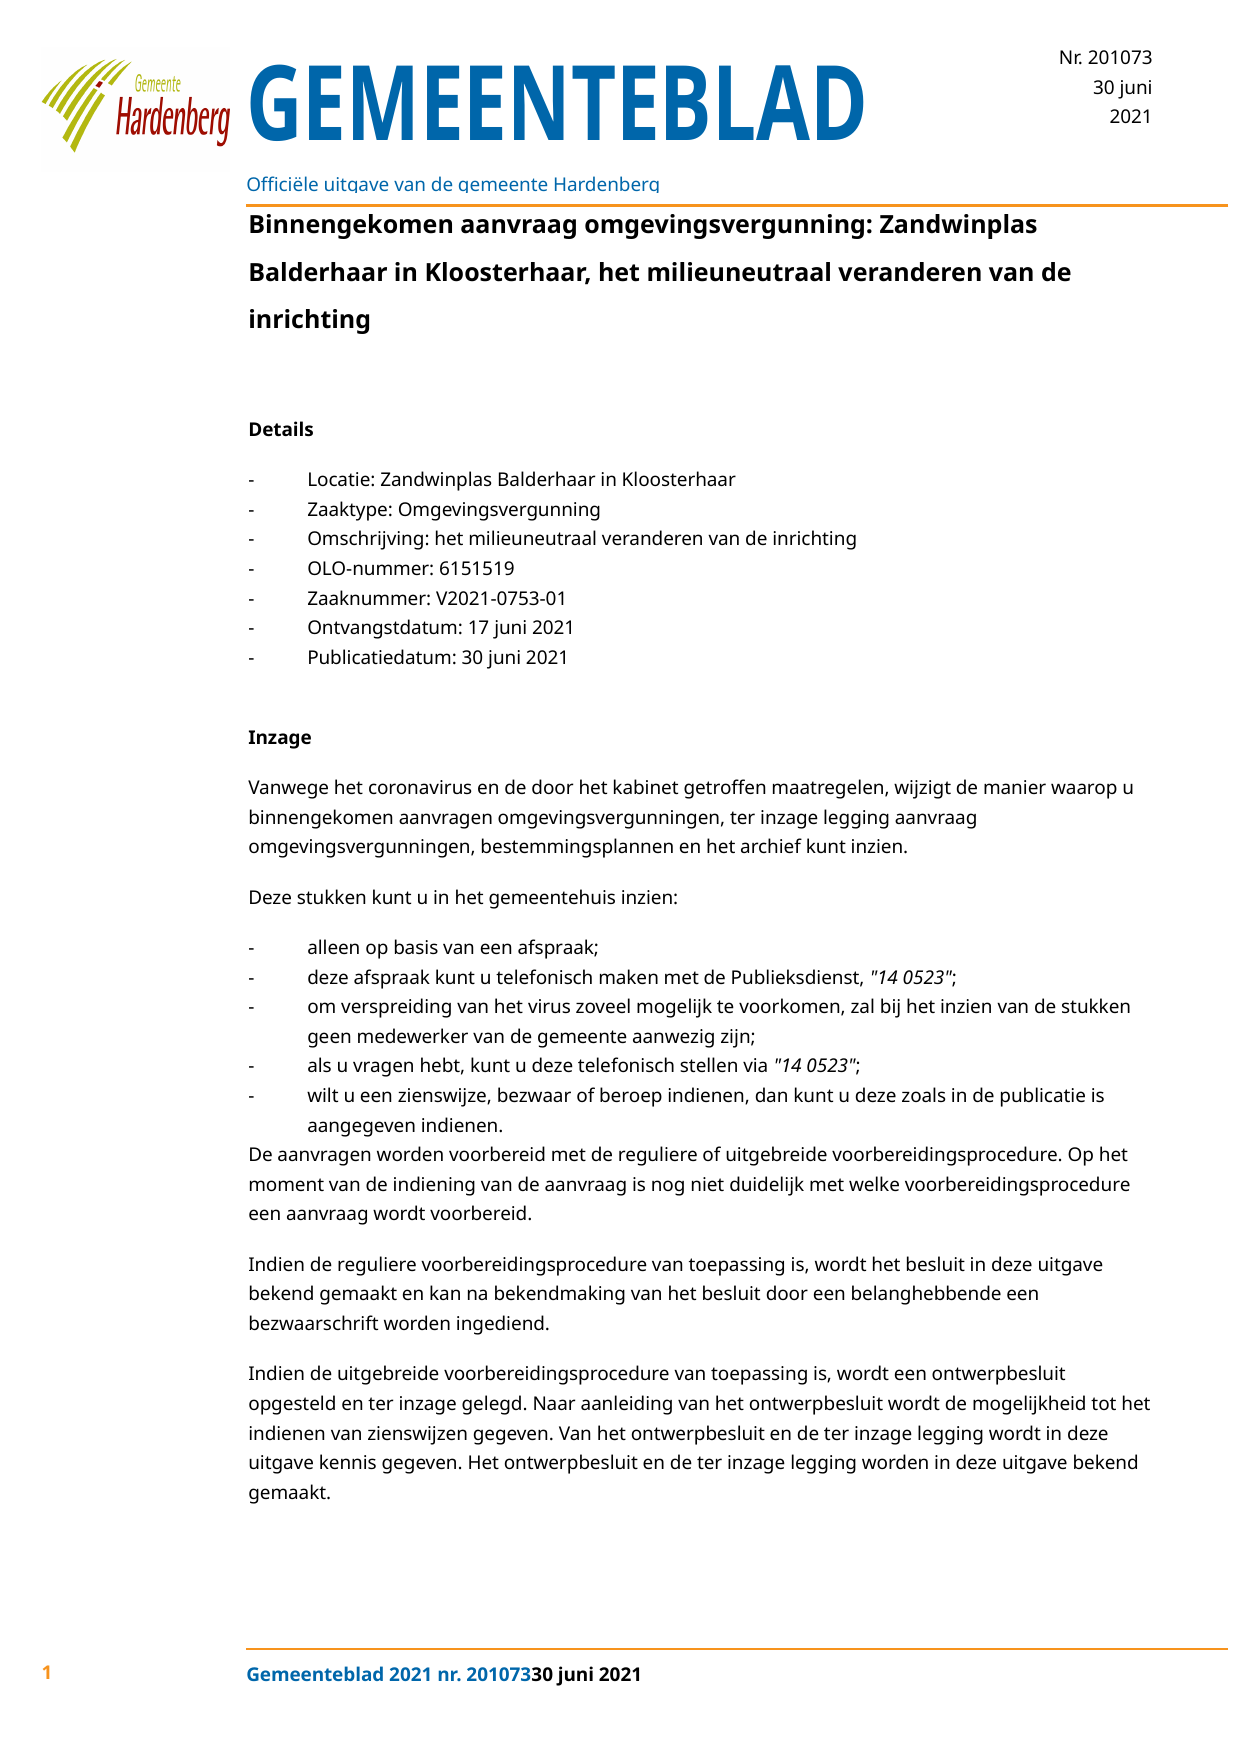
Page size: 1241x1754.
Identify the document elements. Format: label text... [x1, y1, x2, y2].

text Binnengekomen aanvraag omgevingsvergunning: Zandwinplas Balderhaar in Kloosterhaar, het milieuneutraal veranderen van de inrichting [248, 207, 1152, 336]
text Details [248, 416, 1152, 442]
text De aanvragen worden voorbereid met de reguliere of uitgebreide voorbereidingsprocedure. Op het moment van de indiening van de aanvraag is nog niet duidelijk met welke voorbereidingsprocedure een aanvraag wordt voorbereid. [248, 1141, 1152, 1226]
list Zaaknummer: V2021-0753-01 [248, 585, 1152, 610]
list Omschrijving: het milieuneutraal veranderen van de inrichting [248, 526, 1152, 551]
list OLO-nummer: 6151519 [248, 555, 1152, 581]
text Indien de uitgebreide voorbereidingsprocedure van toepassing is, wordt een ontwerpbesluit opgesteld en ter inzage gelegd. Naar aanleiding van het ontwerpbesluit wordt de mogelijkheid tot het indienen van zienswijzen gegeven. Van het ontwerpbesluit en de ter inzage legging wordt in deze uitgave kennis gegeven. Het ontwerpbesluit en de ter inzage legging worden in deze uitgave bekend gemaakt. [248, 1361, 1152, 1504]
text Indien de reguliere voorbereidingsprocedure van toepassing is, wordt het besluit in deze uitgave bekend gemaakt en kan na bekendmaking van het besluit door een belanghebbende een bezwaarschrift worden ingediend. [248, 1251, 1152, 1336]
text Deze stukken kunt u in het gemeentehuis inzien: [248, 884, 1152, 909]
list wilt u een zienswijze, bezwaar of beroep indienen, dan kunt u deze zoals in de publicatie is aangegeven indienen. [248, 1082, 1152, 1137]
list alleen op basis van een afspraak; [248, 934, 1152, 960]
list om verspreiding van het virus zoveel mogelijk te voorkomen, zal bij het inzien van de stukken geen medewerker van de gemeente aanwezig zijn; [248, 993, 1152, 1049]
list Locatie: Zandwinplas Balderhaar in Kloosterhaar [248, 466, 1152, 492]
text Vanwege het coronavirus en de door het kabinet getroffen maatregelen, wijzigt de manier waarop u binnengekomen aanvragen omgevingsvergunningen, ter inzage legging aanvraag omgevingsvergunningen, bestemmingsplannen en het archief kunt inzien. [248, 774, 1152, 859]
list Ontvangstdatum: 17 juni 2021 [248, 614, 1152, 640]
list Zaaktype: Omgevingsvergunning [248, 496, 1152, 522]
picture [41, 47, 231, 172]
text Inzage [248, 724, 1152, 749]
list deze afspraak kunt u telefonisch maken met de Publieksdienst, "14 0523"; [248, 964, 1152, 989]
list Publicatiedatum: 30 juni 2021 [248, 644, 1152, 669]
list als u vragen hebt, kunt u deze telefonisch stellen via "14 0523"; [248, 1053, 1152, 1078]
